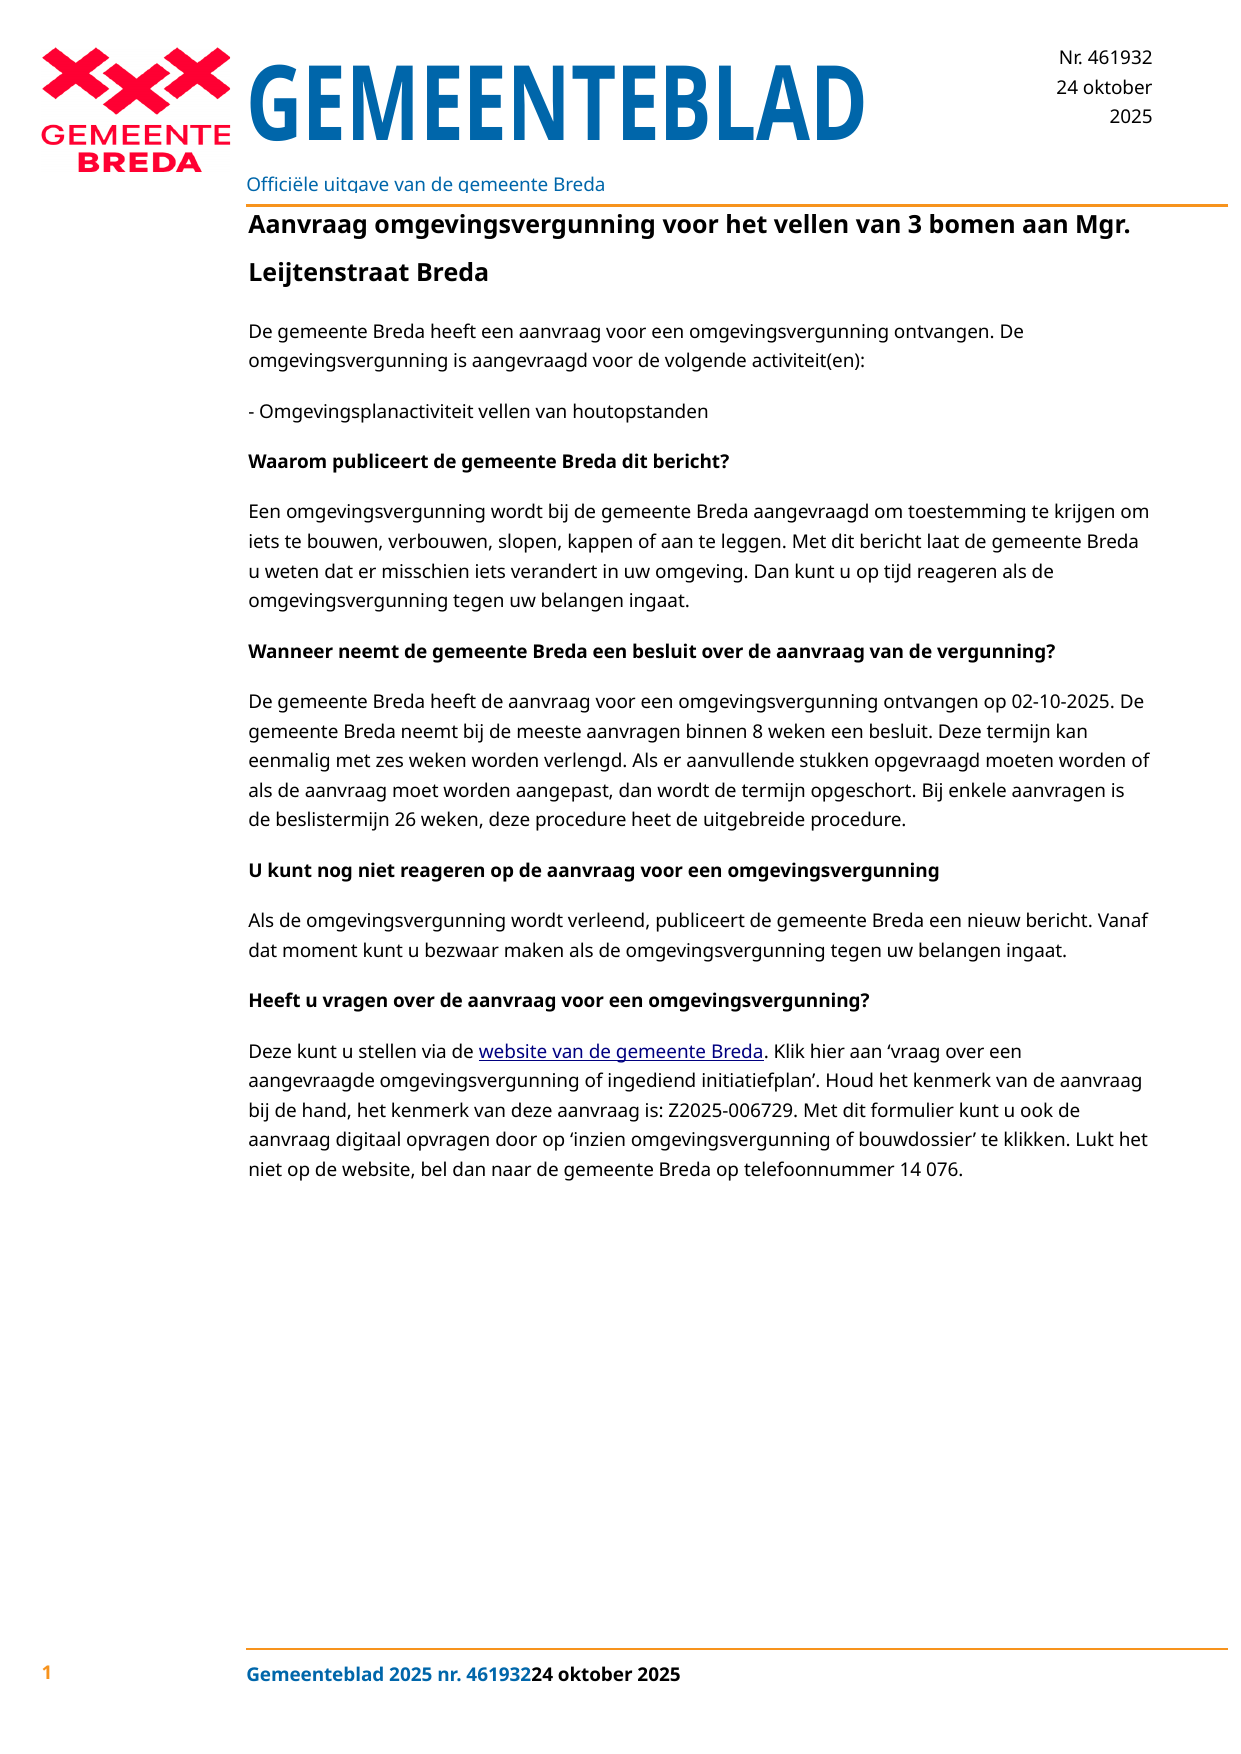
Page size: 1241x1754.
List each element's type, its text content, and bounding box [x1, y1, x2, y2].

text Een omgevingsvergunning wordt bij de gemeente Breda aangevraagd om toestemming te krijgen om iets te bouwen, verbouwen, slopen, kappen of aan te leggen. Met dit bericht laat de gemeente Breda u weten dat er misschien iets verandert in uw omgeving. Dan kunt u op tijd reageren als de omgevingsvergunning tegen uw belangen ingaat. [248, 499, 1152, 613]
text Aanvraag omgevingsvergunning voor het vellen van 3 bomen aan Mgr. Leijtenstraat Breda [248, 207, 1152, 288]
text Waarom publiceert de gemeente Breda dit bericht? [248, 448, 1152, 474]
text Wanneer neemt de gemeente Breda een besluit over de aanvraag van de vergunning? [248, 638, 1152, 664]
picture [41, 47, 231, 172]
text U kunt nog niet reageren op de aanvraag voor een omgevingsvergunning [248, 857, 1152, 883]
text Als de omgevingsvergunning wordt verleend, publiceert de gemeente Breda een nieuw bericht. Vanaf dat moment kunt u bezwaar maken als de omgevingsvergunning tegen uw belangen ingaat. [248, 907, 1152, 963]
text Heeft u vragen over de aanvraag voor een omgevingsvergunning? [248, 987, 1152, 1013]
text Deze kunt u stellen via de website van de gemeente Breda. Klik hier aan ‘vraag over een aangevraagde omgevingsvergunning of ingediend initiatiefplan’. Houd het kenmerk van de aanvraag bij de hand, het kenmerk van deze aanvraag is: Z2025-006729. Met dit formulier kunt u ook de aanvraag digitaal opvragen door op ‘inzien omgevingsvergunning of bouwdossier’ te klikken. Lukt het niet op de website, bel dan naar de gemeente Breda op telefoonnummer 14 076. [248, 1038, 1152, 1182]
text De gemeente Breda heeft een aanvraag voor een omgevingsvergunning ontvangen. De omgevingsvergunning is aangevraagd voor de volgende activiteit(en): [248, 318, 1152, 373]
text - Omgevingsplanactiviteit vellen van houtopstanden [248, 398, 1152, 424]
text De gemeente Breda heeft de aanvraag voor een omgevingsvergunning ontvangen op 02-10-2025. De gemeente Breda neemt bij de meeste aanvragen binnen 8 weken een besluit. Deze termijn kan eenmalig met zes weken worden verlengd. Als er aanvullende stukken opgevraagd moeten worden of als de aanvraag moet worden aangepast, dan wordt de termijn opgeschort. Bij enkele aanvragen is de beslistermijn 26 weken, deze procedure heet de uitgebreide procedure. [248, 688, 1152, 832]
